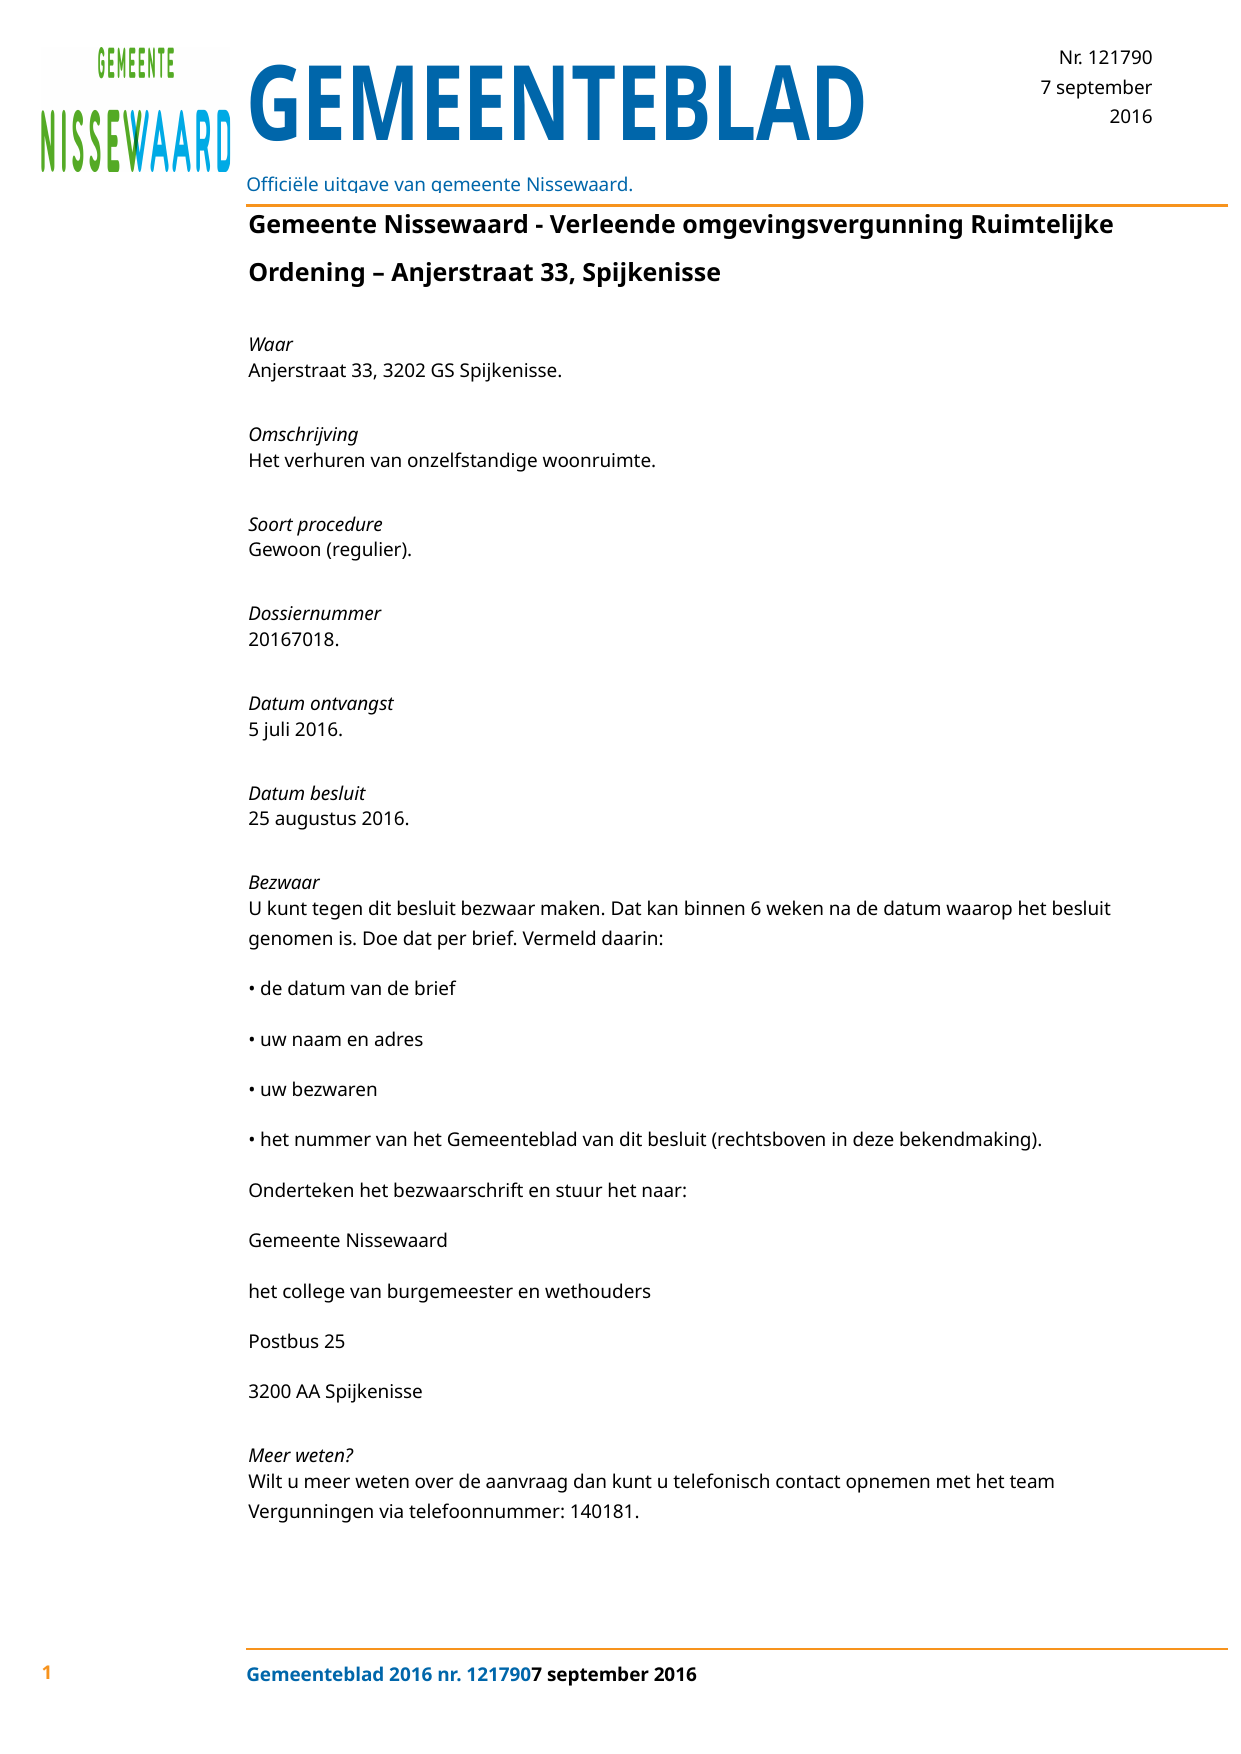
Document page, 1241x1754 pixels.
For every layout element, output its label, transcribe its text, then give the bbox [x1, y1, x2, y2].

text 5 juli 2016. [248, 716, 1152, 742]
text Gewoon (regulier). [248, 537, 1152, 562]
text Soort procedure [248, 511, 1152, 537]
text Wilt u meer weten over de aanvraag dan kunt u telefonisch contact opnemen met het team Vergunningen via telefoonnummer: 140181. [248, 1468, 1152, 1524]
picture [201, 122, 206, 138]
text Omschrijving [248, 421, 1152, 447]
text Datum ontvangst [248, 690, 1152, 716]
text 3200 AA Spijkenisse [248, 1379, 1152, 1404]
text Postbus 25 [248, 1328, 1152, 1354]
picture [154, 157, 165, 172]
text Datum besluit [248, 780, 1152, 806]
picture [41, 47, 231, 172]
text Meer weten? [248, 1443, 1152, 1468]
text Dossiernummer [248, 601, 1152, 626]
text U kunt tegen dit besluit bezwaar maken. Dat kan binnen 6 weken na de datum waarop het besluit genomen is. Doe dat per brief. Vermeld daarin: [248, 895, 1152, 951]
text Gemeente Nissewaard - Verleende omgevingsvergunning Ruimtelijke Ordening – Anjerstraat 33, Spijkenisse [248, 207, 1152, 288]
picture [176, 157, 187, 172]
text Gemeente Nissewaard [248, 1227, 1152, 1253]
text • het nummer van het Gemeenteblad van dit besluit (rechtsboven in deze bekendmaking). [248, 1127, 1152, 1152]
text • uw naam en adres [248, 1026, 1152, 1051]
picture [200, 151, 206, 172]
text Het verhuren van onzelfstandige woonruimte. [248, 447, 1152, 473]
text het college van burgemeester en wethouders [248, 1278, 1152, 1303]
picture [222, 122, 227, 160]
text Waar [248, 331, 1152, 357]
text Onderteken het bezwaarschrift en stuur het naar: [248, 1177, 1152, 1203]
text Bezwaar [248, 869, 1152, 895]
text • de datum van de brief [248, 975, 1152, 1001]
text 25 augustus 2016. [248, 806, 1152, 831]
text Anjerstraat 33, 3202 GS Spijkenisse. [248, 357, 1152, 383]
text 20167018. [248, 626, 1152, 652]
text • uw bezwaren [248, 1076, 1152, 1102]
